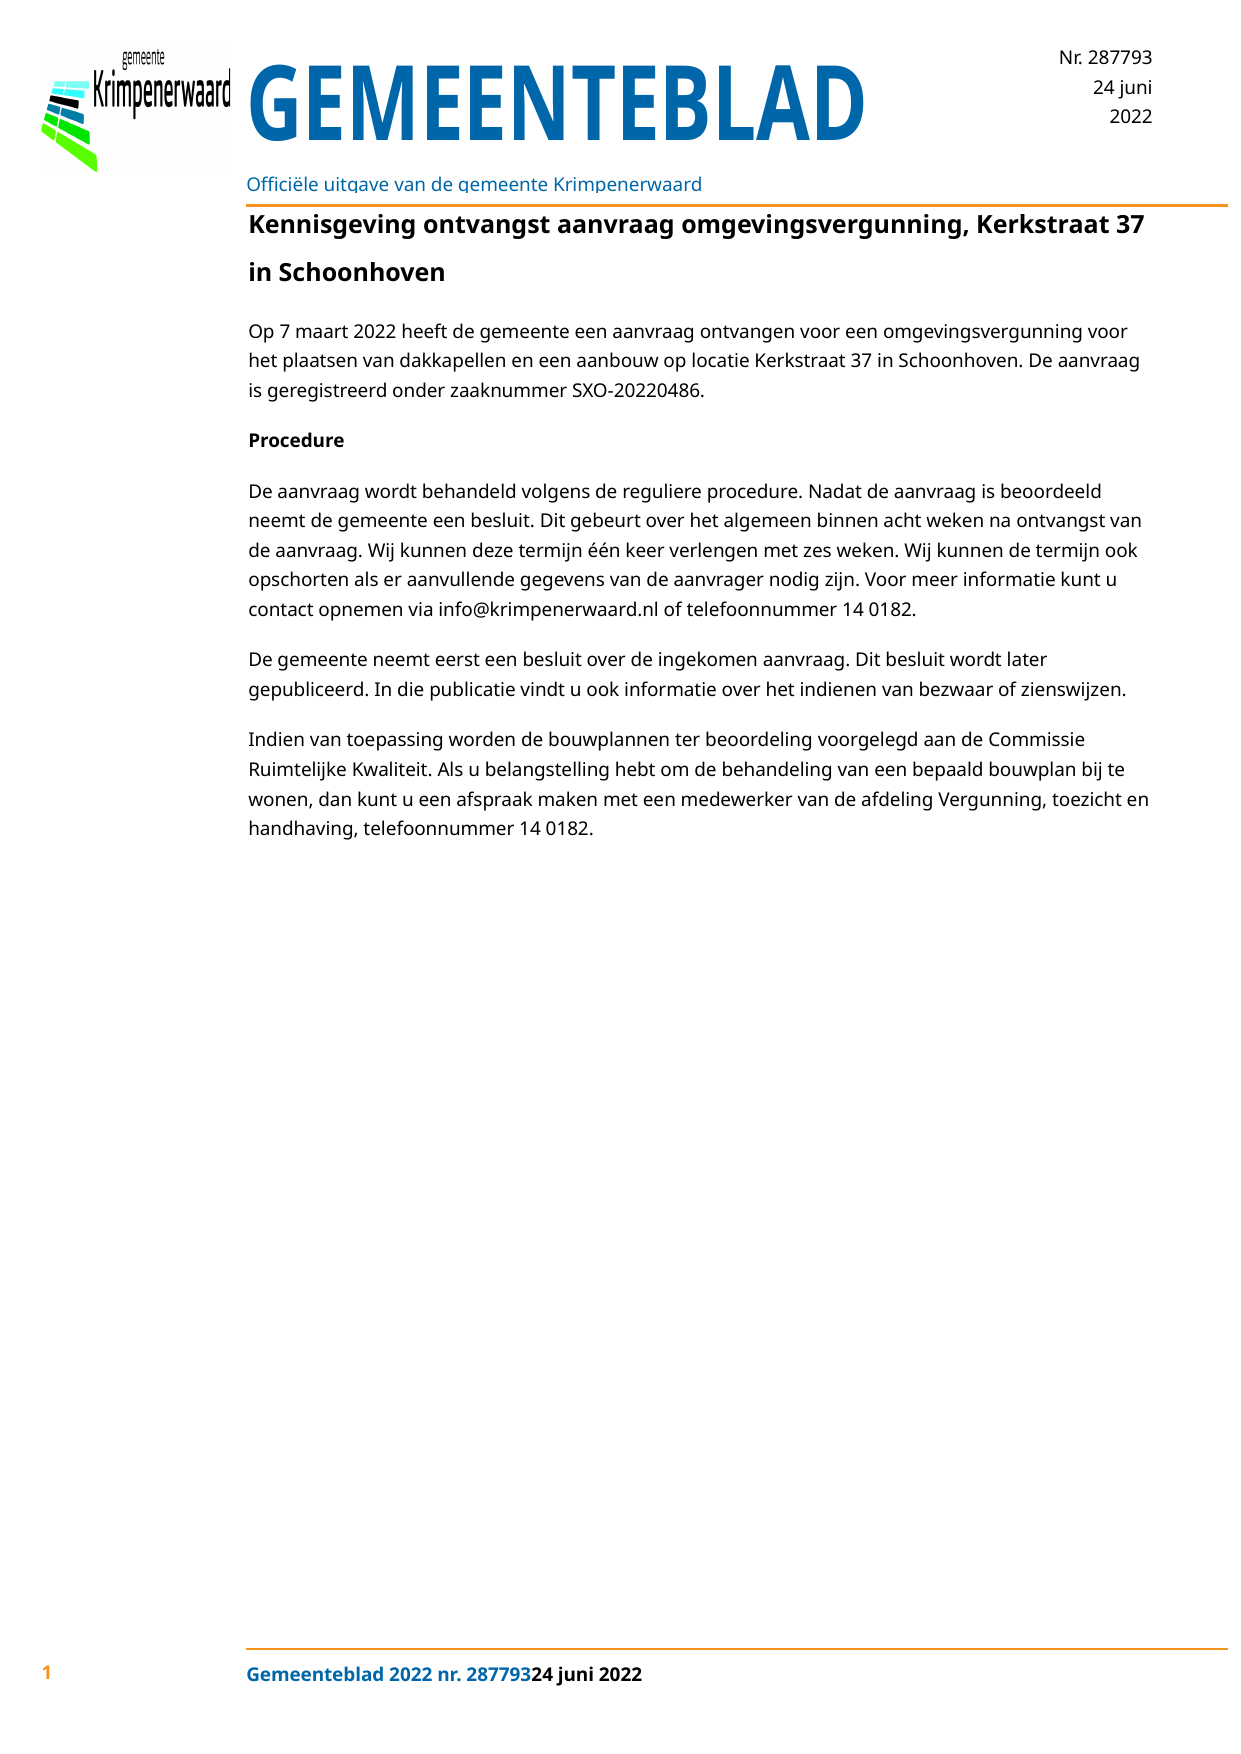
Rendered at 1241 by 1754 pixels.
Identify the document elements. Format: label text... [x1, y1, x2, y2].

text Indien van toepassing worden de bouwplannen ter beoordeling voorgelegd aan de Commissie Ruimtelijke Kwaliteit. Als u belangstelling hebt om de behandeling van een bepaald bouwplan bij te wonen, dan kunt u een afspraak maken met een medewerker van de afdeling Vergunning, toezicht en handhaving, telefoonnummer 14 0182. [248, 727, 1152, 841]
text De aanvraag wordt behandeld volgens de reguliere procedure. Nadat de aanvraag is beoordeeld neemt de gemeente een besluit. Dit gebeurt over het algemeen binnen acht weken na ontvangst van de aanvraag. Wij kunnen deze termijn één keer verlengen met zes weken. Wij kunnen de termijn ook opschorten als er aanvullende gegevens van de aanvrager nodig zijn. Voor meer informatie kunt u contact opnemen via info@krimpenerwaard.nl of telefoonnummer 14 0182. [248, 478, 1152, 622]
text Op 7 maart 2022 heeft de gemeente een aanvraag ontvangen voor een omgevingsvergunning voor het plaatsen van dakkapellen en een aanbouw op locatie Kerkstraat 37 in Schoonhoven. De aanvraag is geregistreerd onder zaaknummer SXO-20220486. [248, 318, 1152, 403]
text De gemeente neemt eerst een besluit over de ingekomen aanvraag. Dit besluit wordt later gepubliceerd. In die publicatie vindt u ook informatie over het indienen van bezwaar of zienswijzen. [248, 647, 1152, 702]
text Procedure [248, 427, 1152, 453]
text Kennisgeving ontvangst aanvraag omgevingsvergunning, Kerkstraat 37 in Schoonhoven [248, 207, 1152, 288]
picture [41, 47, 231, 172]
